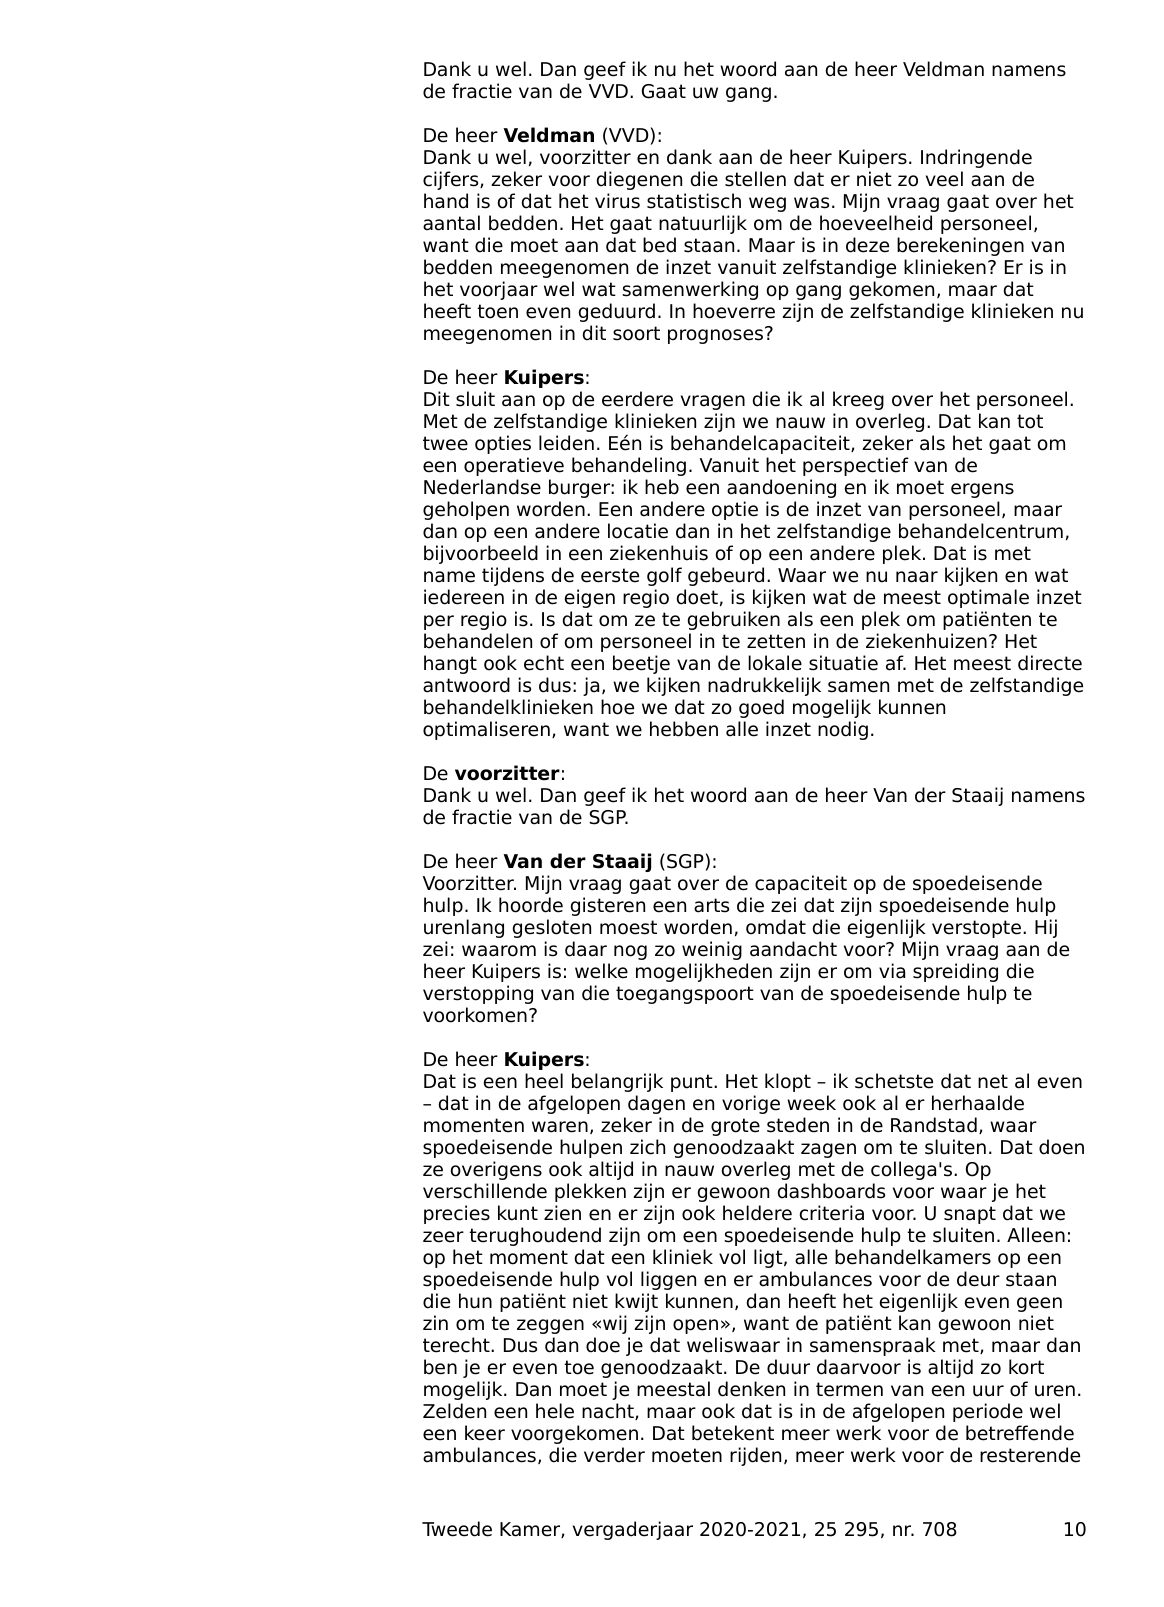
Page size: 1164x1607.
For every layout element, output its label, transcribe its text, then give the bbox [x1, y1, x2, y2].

text Dank u wel. Dan geef ik het woord aan de heer Van der Staaij namens de fractie van de SGP. [422, 785, 1087, 829]
text Dit sluit aan op de eerdere vragen die ik al kreeg over het personeel. Met de zelfstandige klinieken zijn we nauw in overleg. Dat kan tot twee opties leiden. Eén is behandelcapaciteit, zeker als het gaat om een operatieve behandeling. Vanuit het perspectief van de Nederlandse burger: ik heb een aandoening en ik moet ergens geholpen worden. Een andere optie is de inzet van personeel, maar dan op een andere locatie dan in het zelfstandige behandelcentrum, bijvoorbeeld in een ziekenhuis of op een andere plek. Dat is met name tijdens de eerste golf gebeurd. Waar we nu naar kijken en wat iedereen in de eigen regio doet, is kijken wat de meest optimale inzet per regio is. Is dat om ze te gebruiken als een plek om patiënten te behandelen of om personeel in te zetten in de ziekenhuizen? Het hangt ook echt een beetje van de lokale situatie af. Het meest directe antwoord is dus: ja, we kijken nadrukkelijk samen met de zelfstandige behandelklinieken hoe we dat zo goed mogelijk kunnen optimaliseren, want we hebben alle inzet nodig. [422, 389, 1087, 741]
text De heer Veldman (VVD): [422, 125, 1087, 147]
text Dank u wel. Dan geef ik nu het woord aan de heer Veldman namens de fractie van de VVD. Gaat uw gang. [422, 59, 1087, 103]
text Dank u wel, voorzitter en dank aan de heer Kuipers. Indringende cijfers, zeker voor diegenen die stellen dat er niet zo veel aan de hand is of dat het virus statistisch weg was. Mijn vraag gaat over het aantal bedden. Het gaat natuurlijk om de hoeveelheid personeel, want die moet aan dat bed staan. Maar is in deze berekeningen van bedden meegenomen de inzet vanuit zelfstandige klinieken? Er is in het voorjaar wel wat samenwerking op gang gekomen, maar dat heeft toen even geduurd. In hoeverre zijn de zelfstandige klinieken nu meegenomen in dit soort prognoses? [422, 147, 1087, 345]
text Voorzitter. Mijn vraag gaat over de capaciteit op de spoedeisende hulp. Ik hoorde gisteren een arts die zei dat zijn spoedeisende hulp urenlang gesloten moest worden, omdat die eigenlijk verstopte. Hij zei: waarom is daar nog zo weinig aandacht voor? Mijn vraag aan de heer Kuipers is: welke mogelijkheden zijn er om via spreiding die verstopping van die toegangspoort van de spoedeisende hulp te voorkomen? [422, 873, 1087, 1027]
text De heer Kuipers: [422, 1049, 1087, 1071]
text De heer Kuipers: [422, 367, 1087, 389]
text De voorzitter: [422, 763, 1087, 785]
text De heer Van der Staaij (SGP): [422, 851, 1087, 873]
text Dat is een heel belangrijk punt. Het klopt – ik schetste dat net al even – dat in de afgelopen dagen en vorige week ook al er herhaalde momenten waren, zeker in de grote steden in de Randstad, waar spoedeisende hulpen zich genoodzaakt zagen om te sluiten. Dat doen ze overigens ook altijd in nauw overleg met de collega's. Op verschillende plekken zijn er gewoon dashboards voor waar je het precies kunt zien en er zijn ook heldere criteria voor. U snapt dat we zeer terughoudend zijn om een spoedeisende hulp te sluiten. Alleen: op het moment dat een kliniek vol ligt, alle behandelkamers op een spoedeisende hulp vol liggen en er ambulances voor de deur staan die hun patiënt niet kwijt kunnen, dan heeft het eigenlijk even geen zin om te zeggen «wij zijn open», want de patiënt kan gewoon niet terecht. Dus dan doe je dat weliswaar in samenspraak met, maar dan ben je er even toe genoodzaakt. De duur daarvoor is altijd zo kort mogelijk. Dan moet je meestal denken in termen van een uur of uren. Zelden een hele nacht, maar ook dat is in de afgelopen periode wel een keer voorgekomen. Dat betekent meer werk voor de betreffende ambulances, die verder moeten rijden, meer werk voor de resterende [422, 1071, 1087, 1467]
